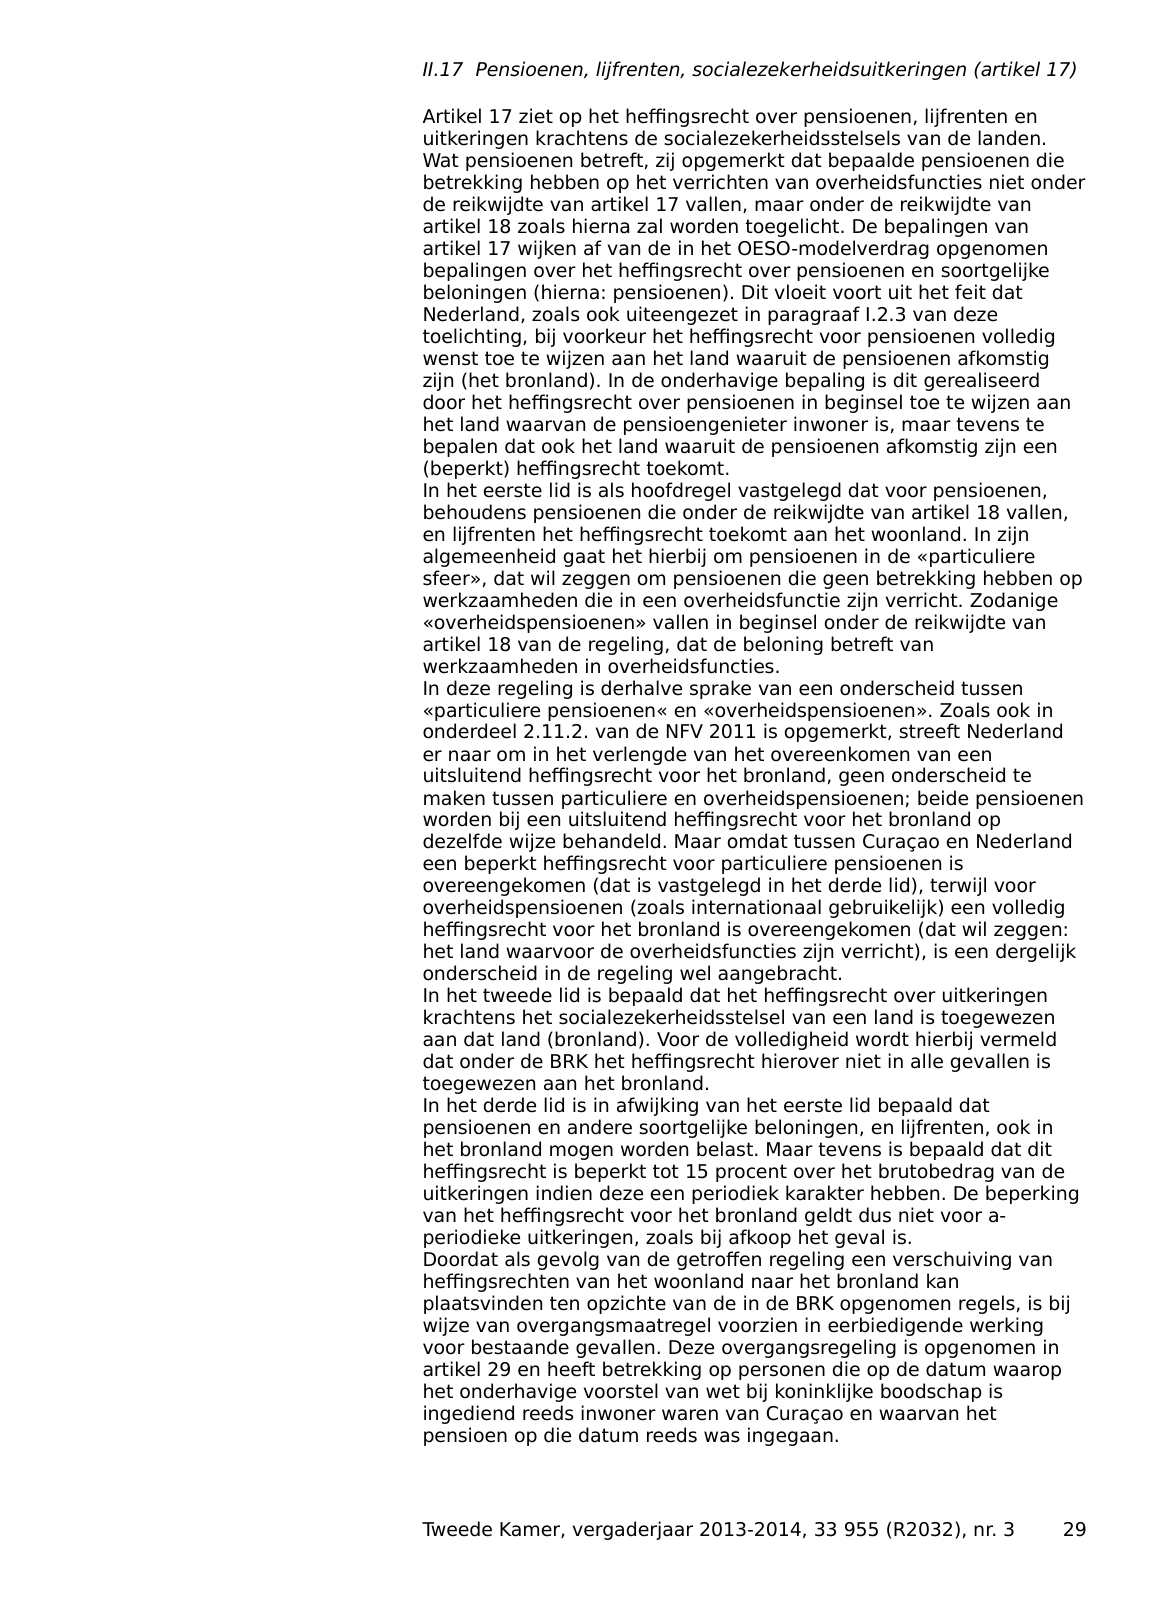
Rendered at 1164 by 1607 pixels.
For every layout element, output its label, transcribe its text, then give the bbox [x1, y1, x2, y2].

text Artikel 17 ziet op het heffingsrecht over pensioenen, lijfrenten en uitkeringen krachtens de socialezekerheidsstelsels van de landen. Wat pensioenen betreft, zij opgemerkt dat bepaalde pensioenen die betrekking hebben op het verrichten van overheidsfuncties niet onder de reikwijdte van artikel 17 vallen, maar onder de reikwijdte van artikel 18 zoals hierna zal worden toegelicht. De bepalingen van artikel 17 wijken af van de in het OESO-modelverdrag opgenomen bepalingen over het heffingsrecht over pensioenen en soortgelijke beloningen (hierna: pensioenen). Dit vloeit voort uit het feit dat Nederland, zoals ook uiteengezet in paragraaf I.2.3 van deze toelichting, bij voorkeur het heffingsrecht voor pensioenen volledig wenst toe te wijzen aan het land waaruit de pensioenen afkomstig zijn (het bronland). In de onderhavige bepaling is dit gerealiseerd door het heffingsrecht over pensioenen in beginsel toe te wijzen aan het land waarvan de pensioengenieter inwoner is, maar tevens te bepalen dat ook het land waaruit de pensioenen afkomstig zijn een (beperkt) heffingsrecht toekomt. [422, 106, 1087, 480]
text In deze regeling is derhalve sprake van een onderscheid tussen «particuliere pensioenen« en «overheidspensioenen». Zoals ook in onderdeel 2.11.2. van de NFV 2011 is opgemerkt, streeft Nederland er naar om in het verlengde van het overeenkomen van een uitsluitend heffingsrecht voor het bronland, geen onderscheid te maken tussen particuliere en overheidspensioenen; beide pensioenen worden bij een uitsluitend heffingsrecht voor het bronland op dezelfde wijze behandeld. Maar omdat tussen Curaçao en Nederland een beperkt heffingsrecht voor particuliere pensioenen is overeengekomen (dat is vastgelegd in het derde lid), terwijl voor overheidspensioenen (zoals internationaal gebruikelijk) een volledig heffingsrecht voor het bronland is overeengekomen (dat wil zeggen: het land waarvoor de overheidsfuncties zijn verricht), is een dergelijk onderscheid in de regeling wel aangebracht. [422, 677, 1087, 985]
text In het derde lid is in afwijking van het eerste lid bepaald dat pensioenen en andere soortgelijke beloningen, en lijfrenten, ook in het bronland mogen worden belast. Maar tevens is bepaald dat dit heffingsrecht is beperkt tot 15 procent over het brutobedrag van de uitkeringen indien deze een periodiek karakter hebben. De beperking van het heffingsrecht voor het bronland geldt dus niet voor a-periodieke uitkeringen, zoals bij afkoop het geval is. [422, 1095, 1087, 1249]
text In het tweede lid is bepaald dat het heffingsrecht over uitkeringen krachtens het socialezekerheidsstelsel van een land is toegewezen aan dat land (bronland). Voor de volledigheid wordt hierbij vermeld dat onder de BRK het heffingsrecht hierover niet in alle gevallen is toegewezen aan het bronland. [422, 985, 1087, 1095]
text Doordat als gevolg van de getroffen regeling een verschuiving van heffingsrechten van het woonland naar het bronland kan plaatsvinden ten opzichte van de in de BRK opgenomen regels, is bij wijze van overgangsmaatregel voorzien in eerbiedigende werking voor bestaande gevallen. Deze overgangsregeling is opgenomen in artikel 29 en heeft betrekking op personen die op de datum waarop het onderhavige voorstel van wet bij koninklijke boodschap is ingediend reeds inwoner waren van Curaçao en waarvan het pensioen op die datum reeds was ingegaan. [422, 1249, 1087, 1447]
subtitle II.17 Pensioenen, lijfrenten, socialezekerheidsuitkeringen (artikel 17) [422, 59, 1087, 81]
text In het eerste lid is als hoofdregel vastgelegd dat voor pensioenen, behoudens pensioenen die onder de reikwijdte van artikel 18 vallen, en lijfrenten het heffingsrecht toekomt aan het woonland. In zijn algemeenheid gaat het hierbij om pensioenen in de «particuliere sfeer», dat wil zeggen om pensioenen die geen betrekking hebben op werkzaamheden die in een overheidsfunctie zijn verricht. Zodanige «overheidspensioenen» vallen in beginsel onder de reikwijdte van artikel 18 van de regeling, dat de beloning betreft van werkzaamheden in overheidsfuncties. [422, 480, 1087, 677]
